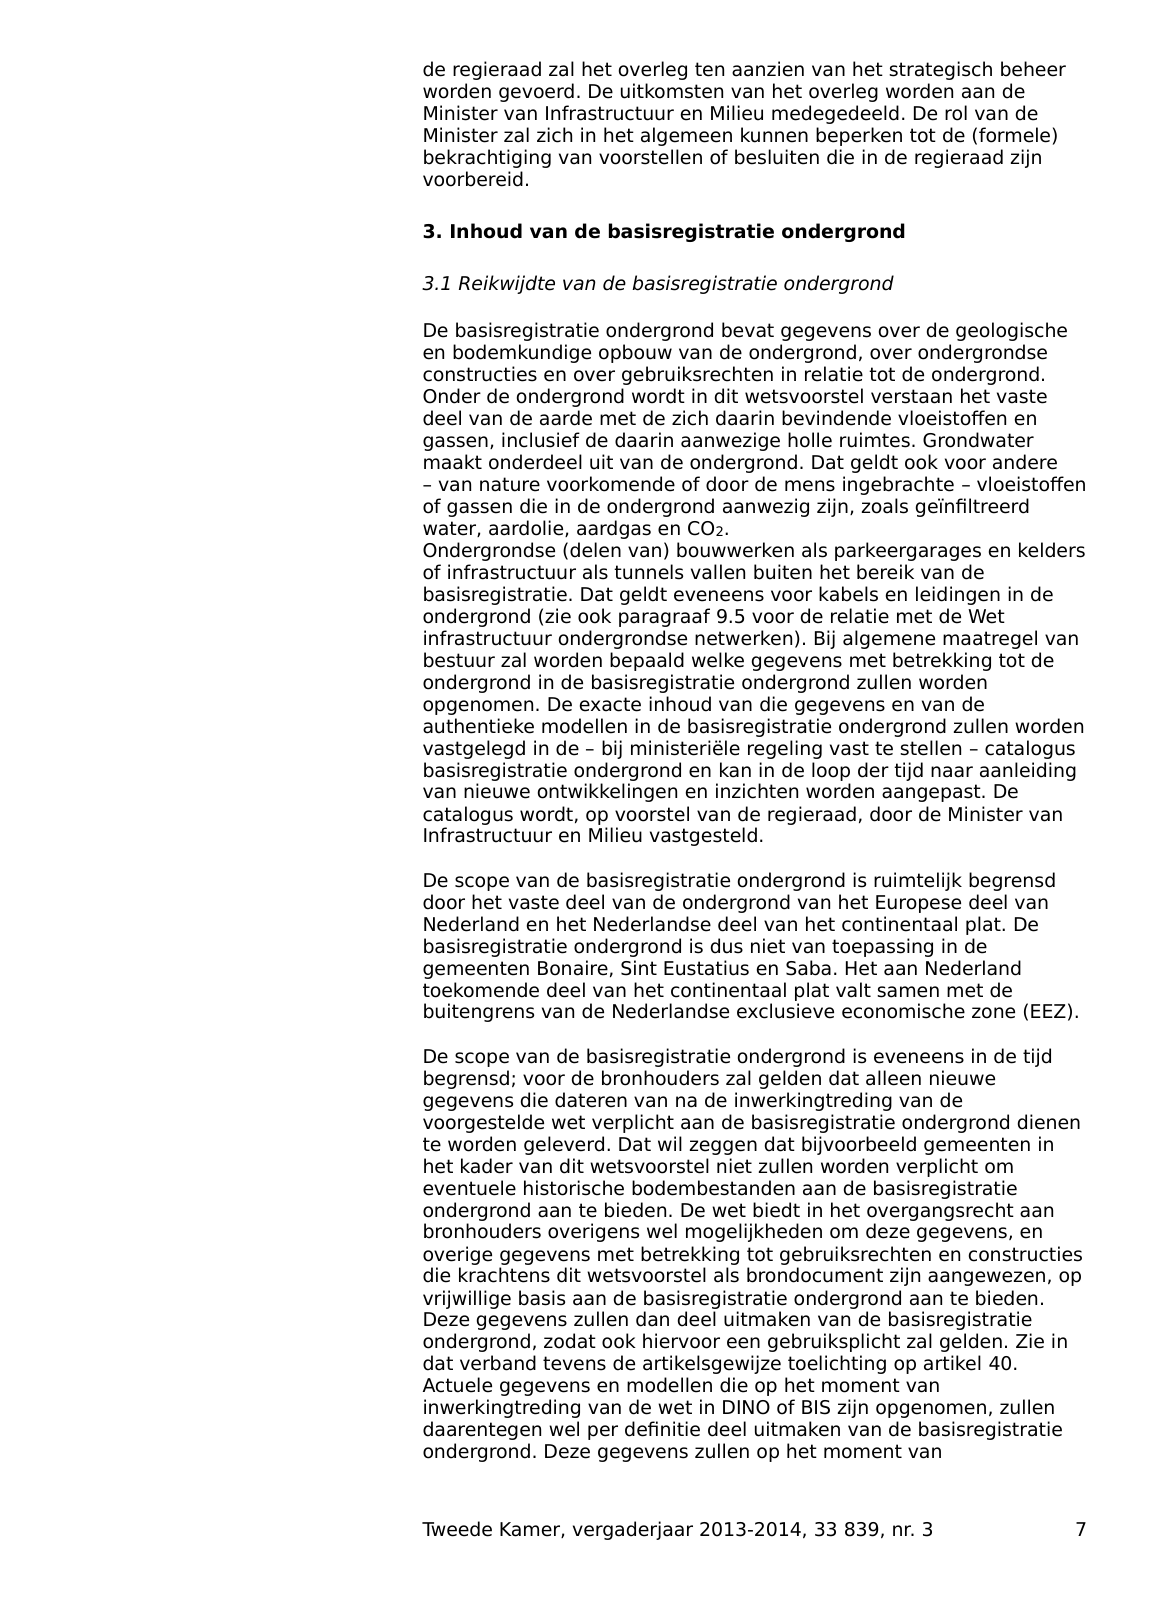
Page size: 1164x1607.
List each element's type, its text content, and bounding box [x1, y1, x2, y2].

text de regieraad zal het overleg ten aanzien van het strategisch beheer worden gevoerd. De uitkomsten van het overleg worden aan de Minister van Infrastructuur en Milieu medegedeeld. De rol van de Minister zal zich in het algemeen kunnen beperken tot de (formele) bekrachtiging van voorstellen of besluiten die in de regieraad zijn voorbereid. [422, 59, 1087, 191]
subtitle 3. Inhoud van de basisregistratie ondergrond [422, 221, 1087, 243]
text Ondergrondse (delen van) bouwwerken als parkeergarages en kelders of infrastructuur als tunnels vallen buiten het bereik van de basisregistratie. Dat geldt eveneens voor kabels en leidingen in de ondergrond (zie ook paragraaf 9.5 voor de relatie met de Wet infrastructuur ondergrondse netwerken). Bij algemene maatregel van bestuur zal worden bepaald welke gegevens met betrekking tot de ondergrond in de basisregistratie ondergrond zullen worden opgenomen. De exacte inhoud van die gegevens en van de authentieke modellen in de basisregistratie ondergrond zullen worden vastgelegd in de – bij ministeriële regeling vast te stellen – catalogus basisregistratie ondergrond en kan in de loop der tijd naar aanleiding van nieuwe ontwikkelingen en inzichten worden aangepast. De catalogus wordt, op voorstel van de regieraad, door de Minister van Infrastructuur en Milieu vastgesteld. [422, 540, 1087, 847]
text De scope van de basisregistratie ondergrond is eveneens in de tijd begrensd; voor de bronhouders zal gelden dat alleen nieuwe gegevens die dateren van na de inwerkingtreding van de voorgestelde wet verplicht aan de basisregistratie ondergrond dienen te worden geleverd. Dat wil zeggen dat bijvoorbeeld gemeenten in het kader van dit wetsvoorstel niet zullen worden verplicht om eventuele historische bodembestanden aan de basisregistratie ondergrond aan te bieden. De wet biedt in het overgangsrecht aan bronhouders overigens wel mogelijkheden om deze gegevens, en overige gegevens met betrekking tot gebruiksrechten en constructies die krachtens dit wetsvoorstel als brondocument zijn aangewezen, op vrijwillige basis aan de basisregistratie ondergrond aan te bieden. Deze gegevens zullen dan deel uitmaken van de basisregistratie ondergrond, zodat ook hiervoor een gebruiksplicht zal gelden. Zie in dat verband tevens de artikelsgewijze toelichting op artikel 40. Actuele gegevens en modellen die op het moment van inwerkingtreding van de wet in DINO of BIS zijn opgenomen, zullen daarentegen wel per definitie deel uitmaken van de basisregistratie ondergrond. Deze gegevens zullen op het moment van [422, 1046, 1087, 1463]
text De scope van de basisregistratie ondergrond is ruimtelijk begrensd door het vaste deel van de ondergrond van het Europese deel van Nederland en het Nederlandse deel van het continentaal plat. De basisregistratie ondergrond is dus niet van toepassing in de gemeenten Bonaire, Sint Eustatius en Saba. Het aan Nederland toekomende deel van het continentaal plat valt samen met de buitengrens van de Nederlandse exclusieve economische zone (EEZ). [422, 869, 1087, 1023]
text De basisregistratie ondergrond bevat gegevens over de geologische en bodemkundige opbouw van de ondergrond, over ondergrondse constructies en over gebruiksrechten in relatie tot de ondergrond. Onder de ondergrond wordt in dit wetsvoorstel verstaan het vaste deel van de aarde met de zich daarin bevindende vloeistoffen en gassen, inclusief de daarin aanwezige holle ruimtes. Grondwater maakt onderdeel uit van de ondergrond. Dat geldt ook voor andere – van nature voorkomende of door de mens ingebrachte – vloeistoffen of gassen die in de ondergrond aanwezig zijn, zoals geïnfiltreerd water, aardolie, aardgas en CO2. [422, 320, 1087, 540]
subtitle 3.1 Reikwijdte van de basisregistratie ondergrond [422, 273, 1087, 295]
